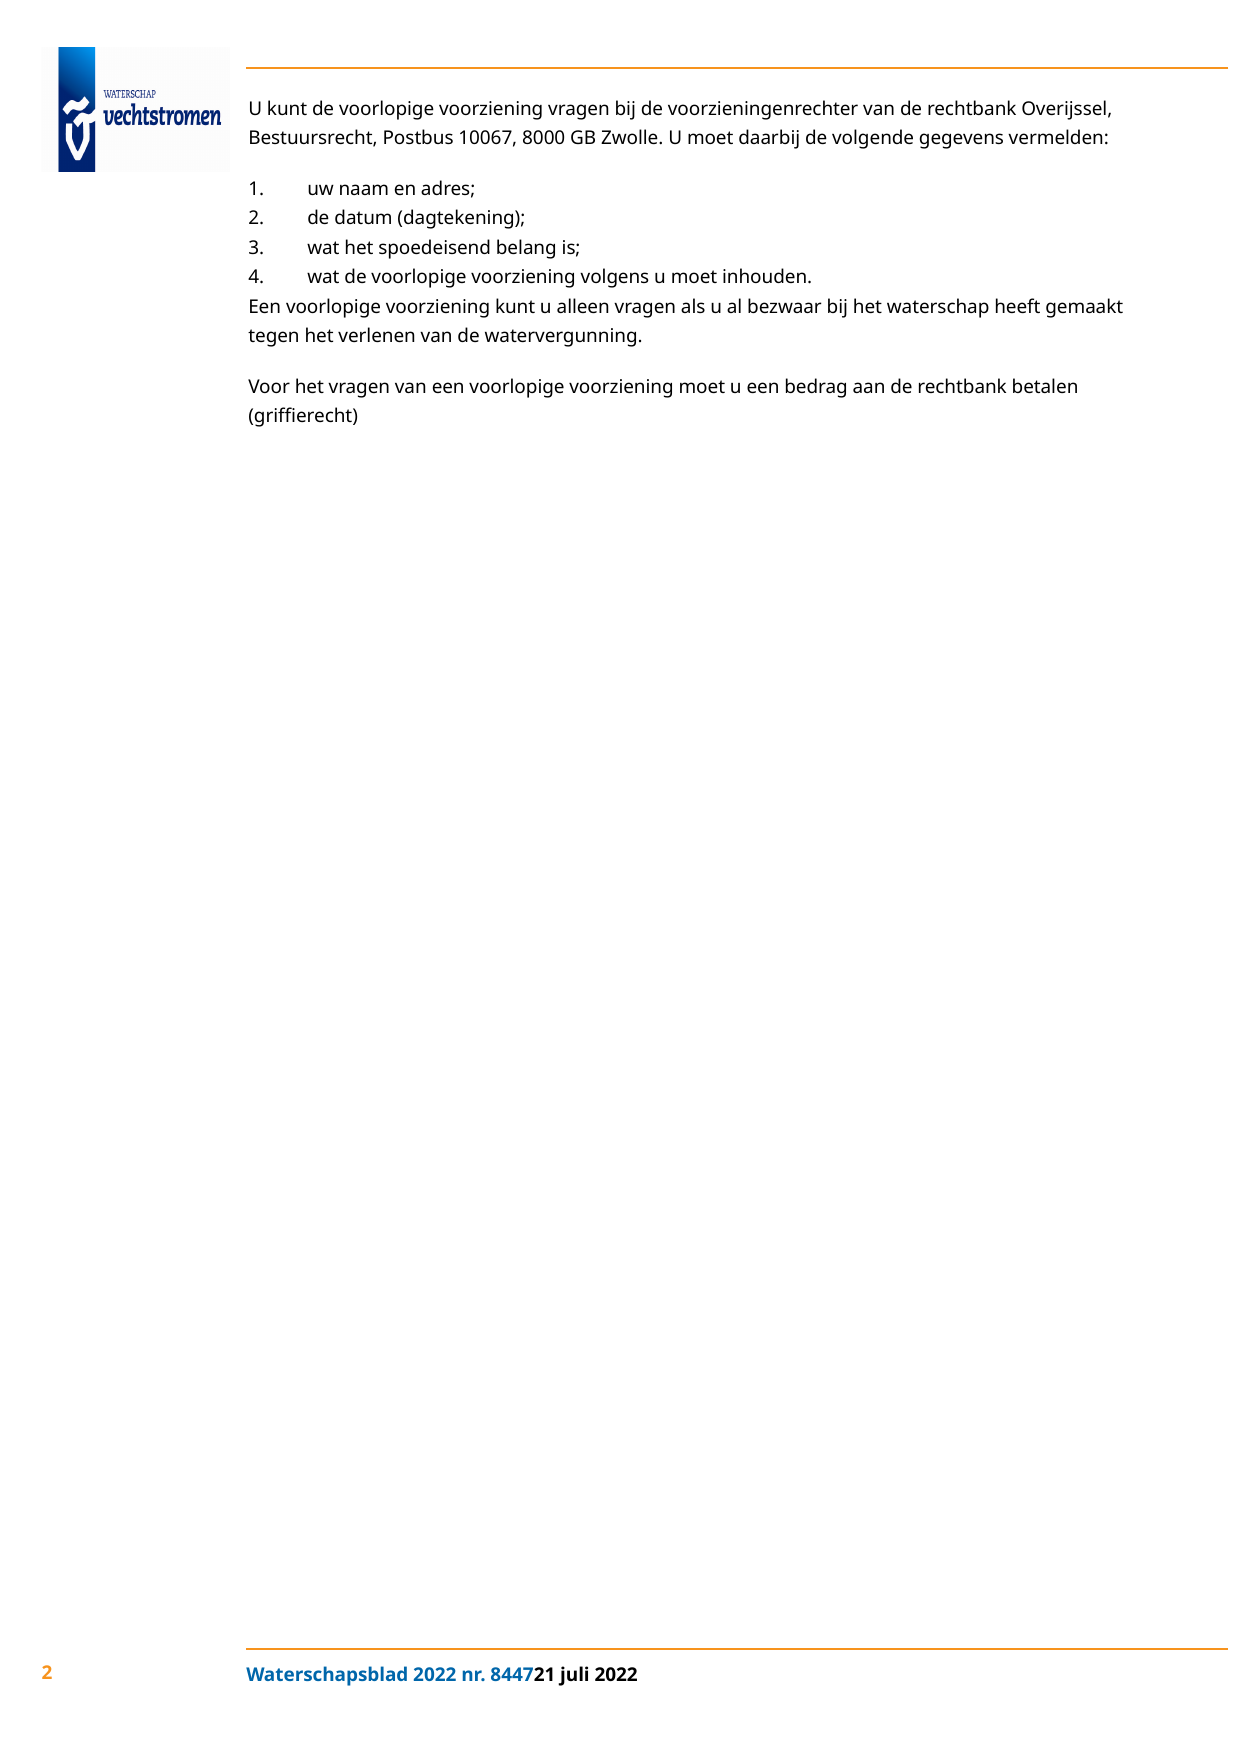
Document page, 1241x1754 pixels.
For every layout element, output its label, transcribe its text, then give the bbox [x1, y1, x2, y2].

list uw naam en adres; [248, 175, 1152, 201]
list wat de voorlopige voorziening volgens u moet inhouden. [248, 263, 1152, 289]
text Een voorlopige voorziening kunt u alleen vragen als u al bezwaar bij het waterschap heeft gemaakt tegen het verlenen van de watervergunning. [248, 293, 1152, 348]
list de datum (dagtekening); [248, 204, 1152, 230]
picture [41, 47, 231, 172]
text U kunt de voorlopige voorziening vragen bij de voorzieningenrechter van de rechtbank Overijssel, Bestuursrecht, Postbus 10067, 8000 GB Zwolle. U moet daarbij de volgende gegevens vermelden: [248, 95, 1152, 150]
list wat het spoedeisend belang is; [248, 234, 1152, 260]
text Voor het vragen van een voorlopige voorziening moet u een bedrag aan de rechtbank betalen (griffierecht) [248, 373, 1152, 428]
